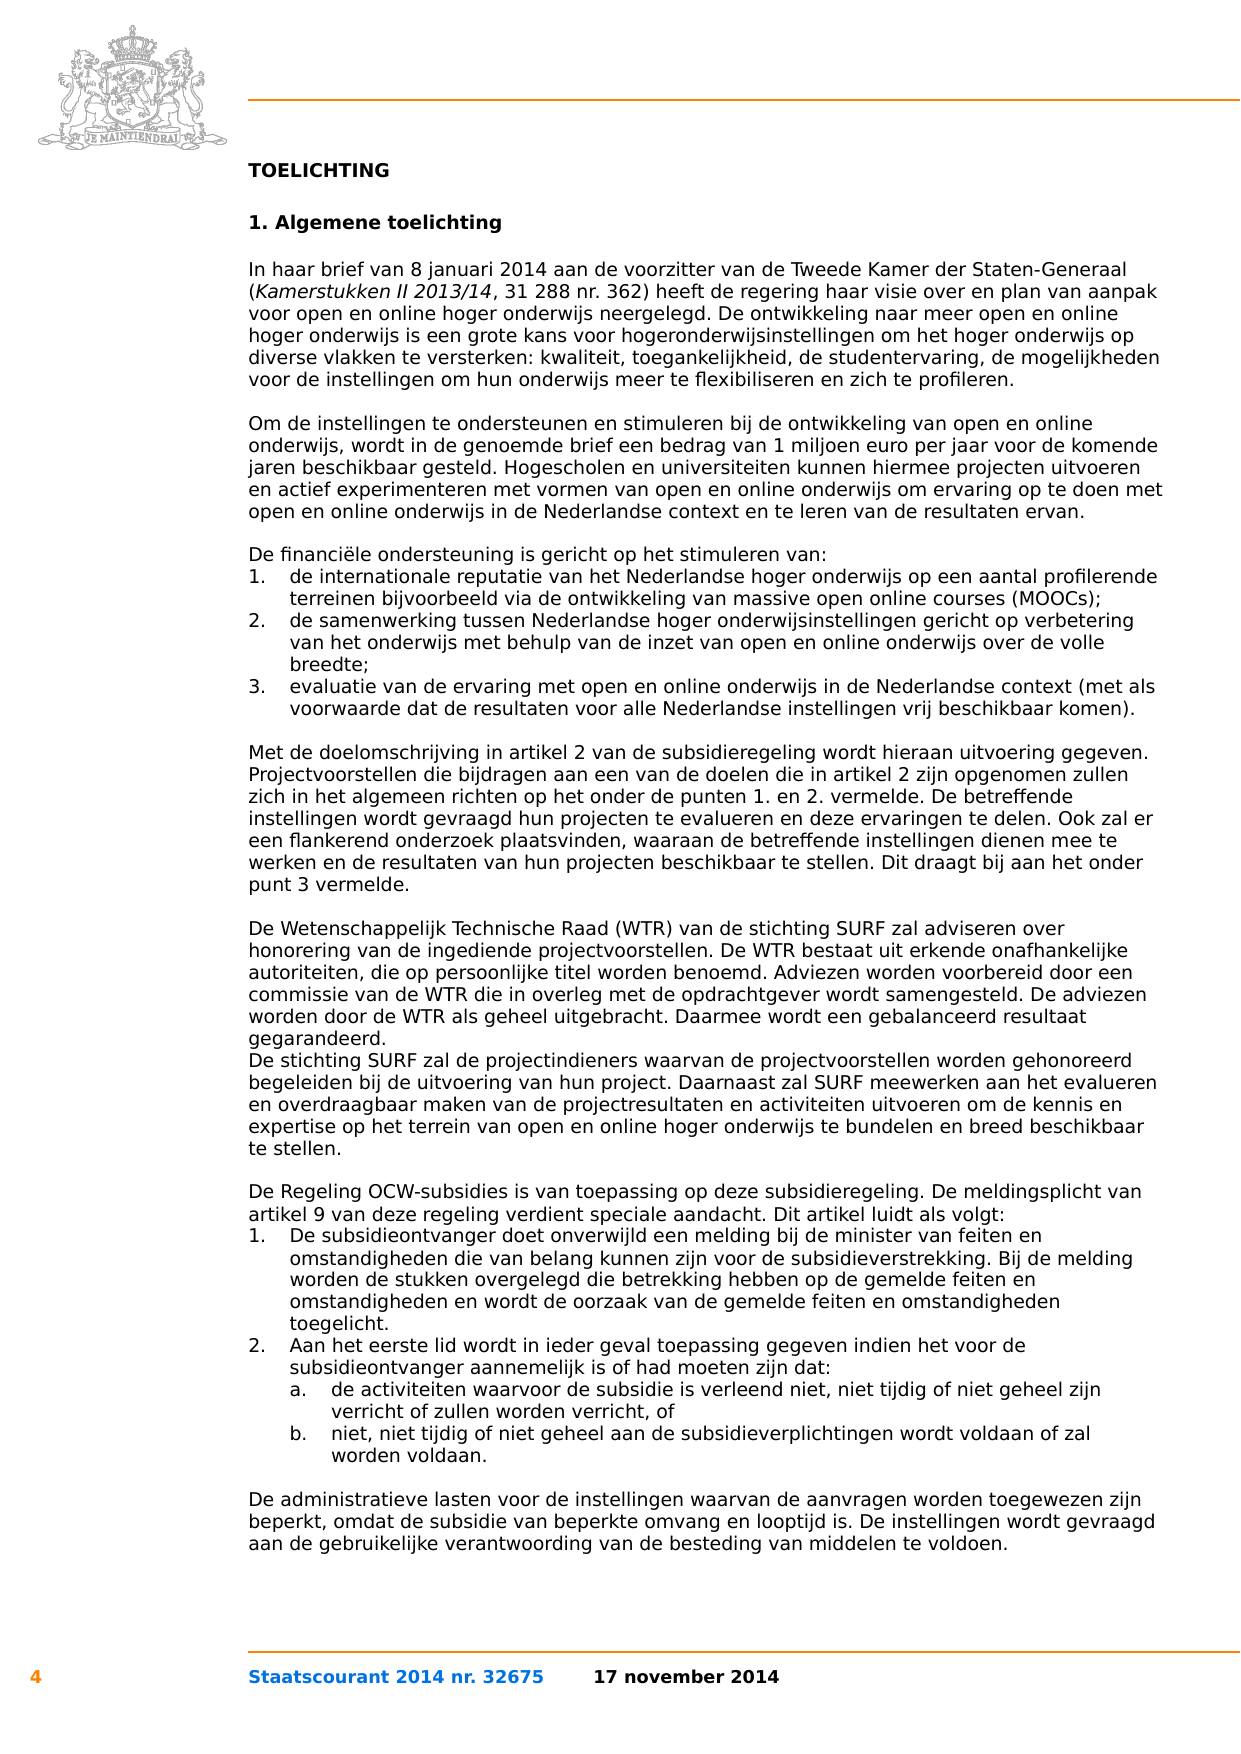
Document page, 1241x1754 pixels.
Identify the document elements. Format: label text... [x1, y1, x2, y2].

text Om de instellingen te ondersteunen en stimuleren bij de ontwikkeling van open en online onderwijs, wordt in de genoemde brief een bedrag van 1 miljoen euro per jaar voor de komende jaren beschikbaar gesteld. Hogescholen en universiteiten kunnen hiermee projecten uitvoeren en actief experimenteren met vormen van open en online onderwijs om ervaring op te doen met open en online onderwijs in de Nederlandse context en te leren van de resultaten ervan. [248, 413, 1163, 522]
text Met de doelomschrijving in artikel 2 van de subsidieregeling wordt hieraan uitvoering gegeven. Projectvoorstellen die bijdragen aan een van de doelen die in artikel 2 zijn opgenomen zullen zich in het algemeen richten op het onder de punten 1. en 2. vermelde. De betreffende instellingen wordt gevraagd hun projecten te evalueren en deze ervaringen te delen. Ook zal er een flankerend onderzoek plaatsvinden, waaraan de betreffende instellingen dienen mee te werken en de resultaten van hun projecten beschikbaar te stellen. Dit draagt bij aan het onder punt 3 vermelde. [248, 742, 1163, 896]
text De administratieve lasten voor de instellingen waarvan de aanvragen worden toegewezen zijn beperkt, omdat de subsidie van beperkte omvang en looptijd is. De instellingen wordt gevraagd aan de gebruikelijke verantwoording van de besteding van middelen te voldoen. [248, 1489, 1163, 1555]
text b. niet, niet tijdig of niet geheel aan de subsidieverplichtingen wordt voldaan of zal worden voldaan. [289, 1423, 1163, 1467]
text 2. de samenwerking tussen Nederlandse hoger onderwijsinstellingen gericht op verbetering van het onderwijs met behulp van de inzet van open en online onderwijs over de volle breedte; [248, 610, 1163, 676]
subtitle 1. Algemene toelichting [248, 212, 1163, 234]
text De stichting SURF zal de projectindieners waarvan de projectvoorstellen worden gehonoreerd begeleiden bij de uitvoering van hun project. Daarnaast zal SURF meewerken aan het evalueren en overdraagbaar maken van de projectresultaten en activiteiten uitvoeren om de kennis en expertise op het terrein van open en online hoger onderwijs te bundelen en breed beschikbaar te stellen. [248, 1050, 1163, 1159]
text 3. evaluatie van de ervaring met open en online onderwijs in de Nederlandse context (met als voorwaarde dat de resultaten voor alle Nederlandse instellingen vrij beschikbaar komen). [248, 676, 1163, 720]
subtitle TOELICHTING [248, 160, 1163, 182]
text De Wetenschappelijk Technische Raad (WTR) van de stichting SURF zal adviseren over honorering van de ingediende projectvoorstellen. De WTR bestaat uit erkende onafhankelijke autoriteiten, die op persoonlijke titel worden benoemd. Adviezen worden voorbereid door een commissie van de WTR die in overleg met de opdrachtgever wordt samengesteld. De adviezen worden door de WTR als geheel uitgebracht. Daarmee wordt een gebalanceerd resultaat gegarandeerd. [248, 918, 1163, 1050]
text 1. De subsidieontvanger doet onverwijld een melding bij de minister van feiten en omstandigheden die van belang kunnen zijn voor de subsidieverstrekking. Bij de melding worden de stukken overgelegd die betrekking hebben op de gemelde feiten en omstandigheden en wordt de oorzaak van de gemelde feiten en omstandigheden toegelicht. [248, 1225, 1163, 1335]
text In haar brief van 8 januari 2014 aan de voorzitter van de Tweede Kamer der Staten-Generaal (Kamerstukken II 2013/14, 31 288 nr. 362) heeft de regering haar visie over en plan van aanpak voor open en online hoger onderwijs neergelegd. De ontwikkeling naar meer open en online hoger onderwijs is een grote kans voor hogeronderwijsinstellingen om het hoger onderwijs op diverse vlakken te versterken: kwaliteit, toegankelijkheid, de studentervaring, de mogelijkheden voor de instellingen om hun onderwijs meer te flexibiliseren en zich te profileren. [248, 259, 1163, 391]
text 1. de internationale reputatie van het Nederlandse hoger onderwijs op een aantal profilerende terreinen bijvoorbeeld via de ontwikkeling van massive open online courses (MOOCs); [248, 566, 1163, 610]
text a. de activiteiten waarvoor de subsidie is verleend niet, niet tijdig of niet geheel zijn verricht of zullen worden verricht, of [289, 1379, 1163, 1423]
text De Regeling OCW-subsidies is van toepassing op deze subsidieregeling. De meldingsplicht van artikel 9 van deze regeling verdient speciale aandacht. Dit artikel luidt als volgt: [248, 1181, 1163, 1225]
text 2. Aan het eerste lid wordt in ieder geval toepassing gegeven indien het voor de subsidieontvanger aannemelijk is of had moeten zijn dat: [248, 1335, 1163, 1379]
picture [38, 25, 227, 150]
text De financiële ondersteuning is gericht op het stimuleren van: [248, 544, 1163, 566]
